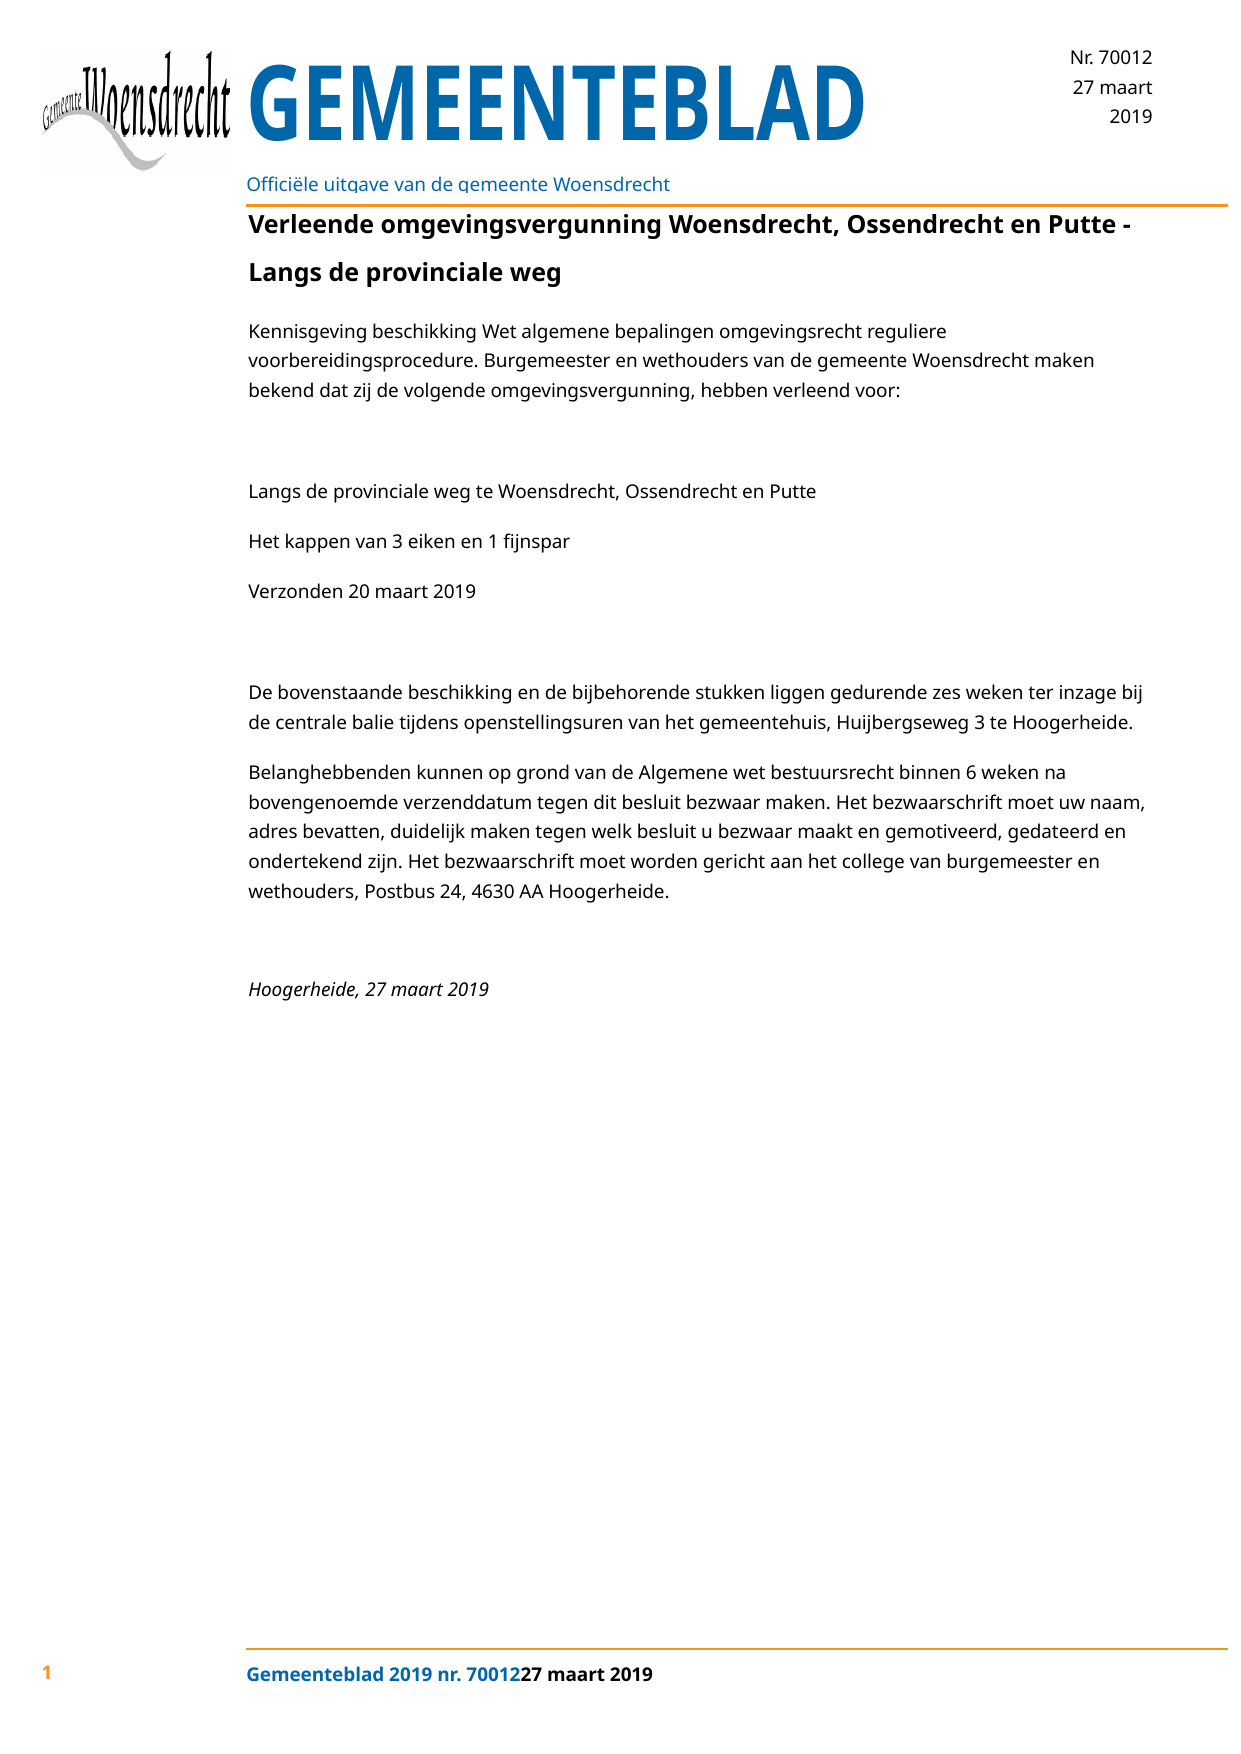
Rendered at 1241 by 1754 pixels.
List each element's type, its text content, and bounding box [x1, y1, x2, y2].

text Kennisgeving beschikking Wet algemene bepalingen omgevingsrecht reguliere voorbereidingsprocedure. Burgemeester en wethouders van de gemeente Woensdrecht maken bekend dat zij de volgende omgevingsvergunning, hebben verleend voor: [248, 318, 1152, 403]
text Belanghebbenden kunnen op grond van de Algemene wet bestuursrecht binnen 6 weken na bovengenoemde verzenddatum tegen dit besluit bezwaar maken. Het bezwaarschrift moet uw naam, adres bevatten, duidelijk maken tegen welk besluit u bezwaar maakt en gemotiveerd, gedateerd en ondertekend zijn. Het bezwaarschrift moet worden gericht aan het college van burgemeester en wethouders, Postbus 24, 4630 AA Hoogerheide. [248, 759, 1152, 904]
text Hoogerheide, 27 maart 2019 [248, 976, 1152, 1002]
text Het kappen van 3 eiken en 1 fijnspar [248, 528, 1152, 554]
picture [41, 47, 231, 172]
text Verzonden 20 maart 2019 [248, 579, 1152, 604]
text De bovenstaande beschikking en de bijbehorende stukken liggen gedurende zes weken ter inzage bij de centrale balie tijdens openstellingsuren van het gemeentehuis, Huijbergseweg 3 te Hoogerheide. [248, 679, 1152, 735]
text Verleende omgevingsvergunning Woensdrecht, Ossendrecht en Putte - Langs de provinciale weg [248, 207, 1152, 288]
text Langs de provinciale weg te Woensdrecht, Ossendrecht en Putte [248, 478, 1152, 504]
